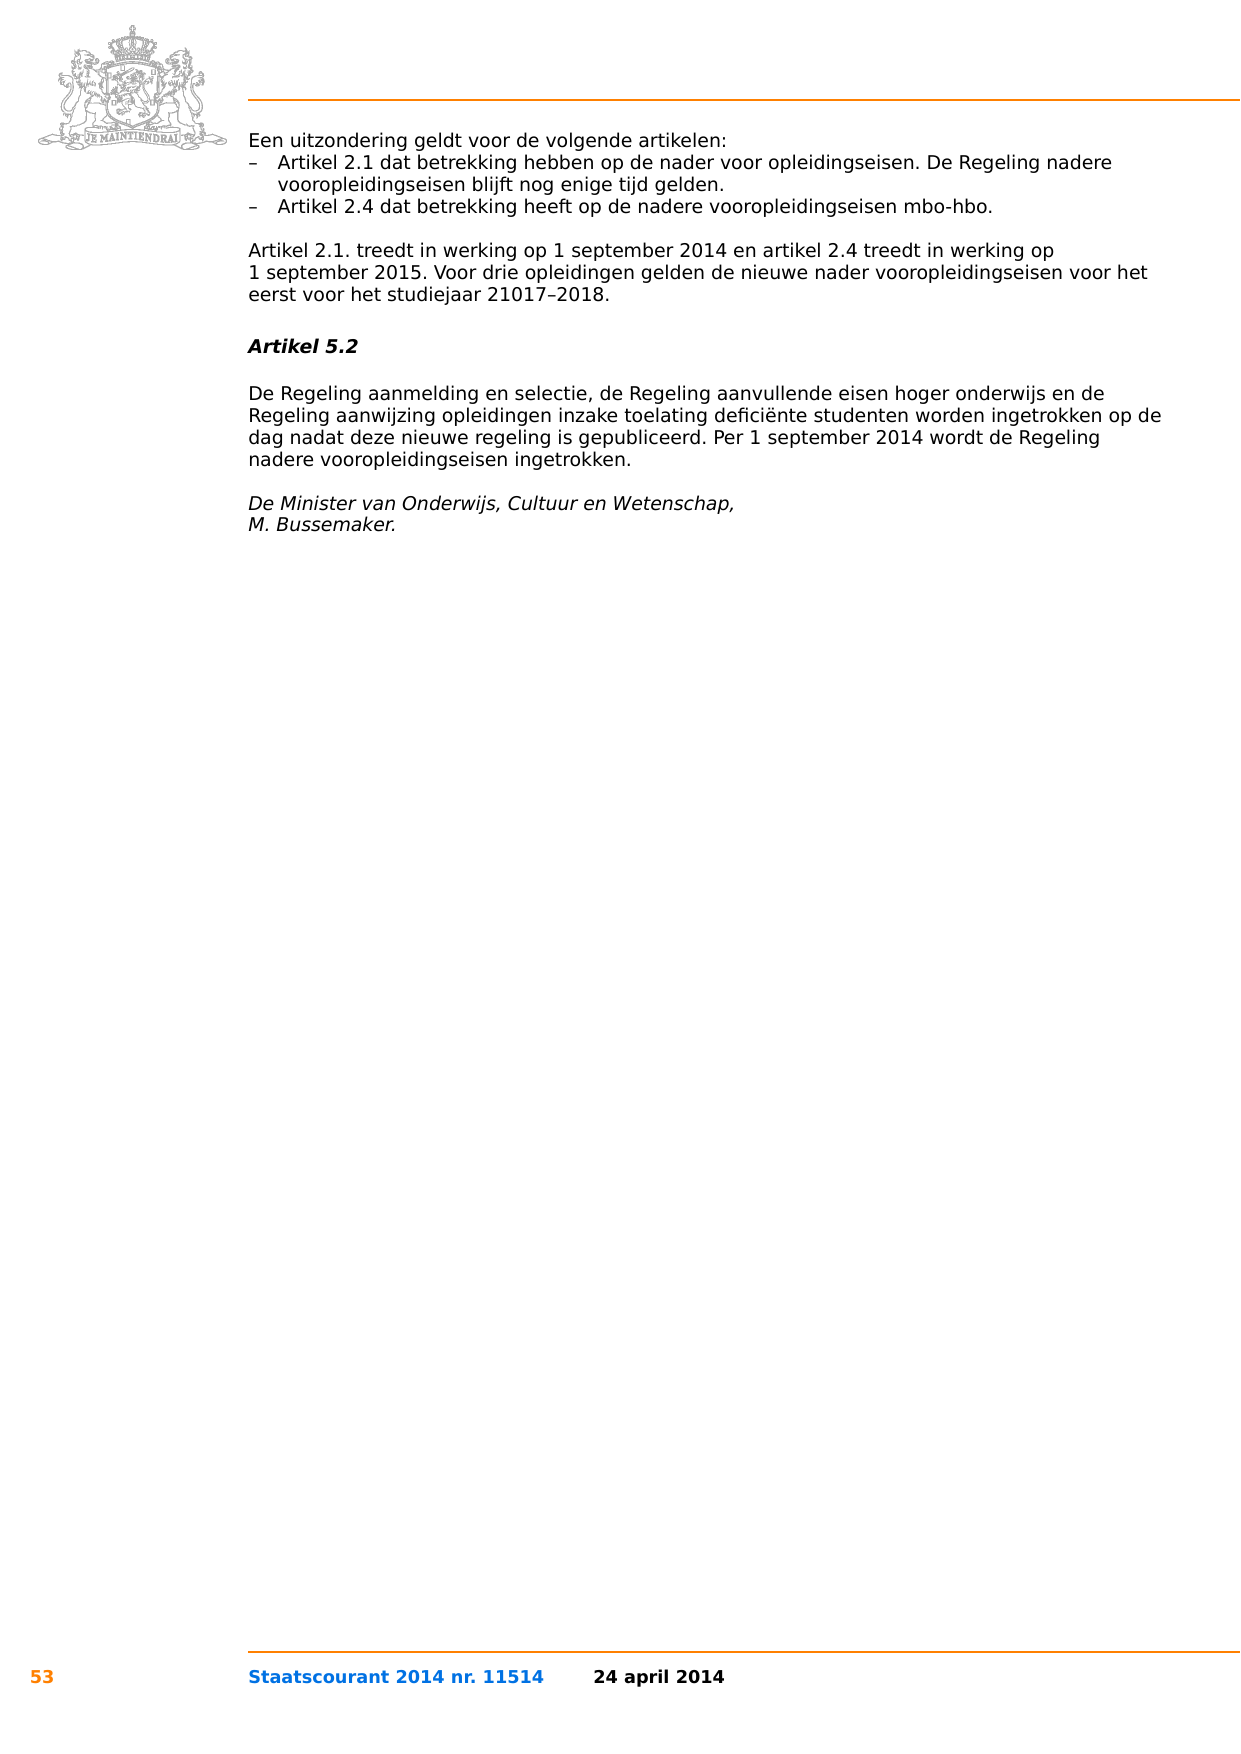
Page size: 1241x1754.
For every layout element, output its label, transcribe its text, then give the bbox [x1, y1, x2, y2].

text De Minister van Onderwijs, Cultuur en Wetenschap, M. Bussemaker. [248, 492, 1163, 536]
subtitle Artikel 5.2 [248, 336, 1163, 358]
text Artikel 2.1. treedt in werking op 1 september 2014 en artikel 2.4 treedt in werking op 1 september 2015. Voor drie opleidingen gelden de nieuwe nader vooropleidingseisen voor het eerst voor het studiejaar 21017–2018. [248, 240, 1163, 306]
text Een uitzondering geldt voor de volgende artikelen: [248, 130, 1163, 152]
text – Artikel 2.1 dat betrekking hebben op de nader voor opleidingseisen. De Regeling nadere vooropleidingseisen blijft nog enige tijd gelden. [248, 152, 1163, 196]
text De Regeling aanmelding en selectie, de Regeling aanvullende eisen hoger onderwijs en de Regeling aanwijzing opleidingen inzake toelating deficiënte studenten worden ingetrokken op de dag nadat deze nieuwe regeling is gepubliceerd. Per 1 september 2014 wordt de Regeling nadere vooropleidingseisen ingetrokken. [248, 383, 1163, 471]
picture [38, 25, 227, 150]
text – Artikel 2.4 dat betrekking heeft op de nadere vooropleidingseisen mbo-hbo. [248, 196, 1163, 218]
